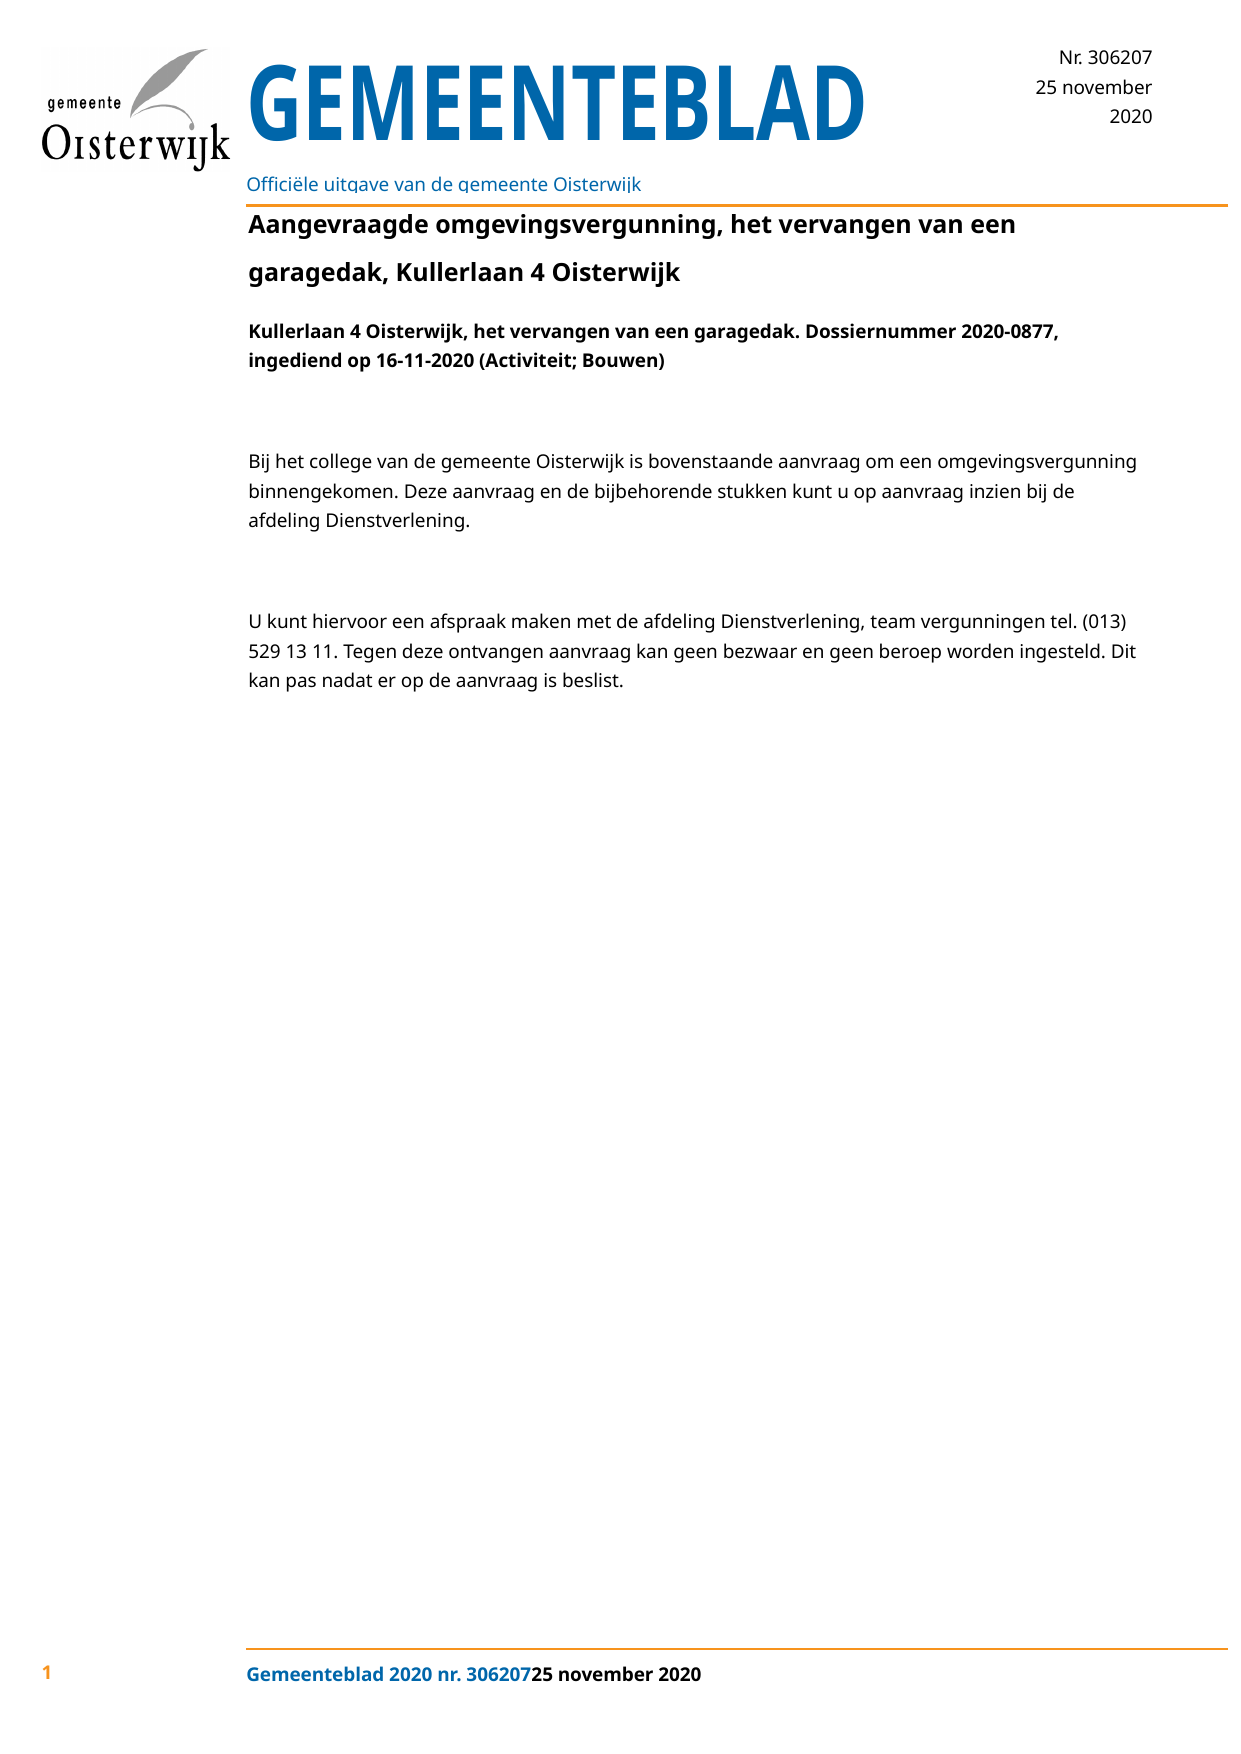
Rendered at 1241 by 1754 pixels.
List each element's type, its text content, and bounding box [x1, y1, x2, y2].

text U kunt hiervoor een afspraak maken met de afdeling Dienstverlening, team vergunningen tel. (013) 529 13 11. Tegen deze ontvangen aanvraag kan geen bezwaar en geen beroep worden ingesteld. Dit kan pas nadat er op de aanvraag is beslist. [248, 608, 1152, 693]
text Aangevraagde omgevingsvergunning, het vervangen van een garagedak, Kullerlaan 4 Oisterwijk [248, 207, 1152, 288]
text Bij het college van de gemeente Oisterwijk is bovenstaande aanvraag om een omgevingsvergunning binnengekomen. Deze aanvraag en de bijbehorende stukken kunt u op aanvraag inzien bij de afdeling Dienstverlening. [248, 448, 1152, 533]
text Kullerlaan 4 Oisterwijk, het vervangen van een garagedak. Dossiernummer 2020-0877, ingediend op 16-11-2020 (Activiteit; Bouwen) [248, 318, 1152, 373]
picture [41, 47, 231, 172]
